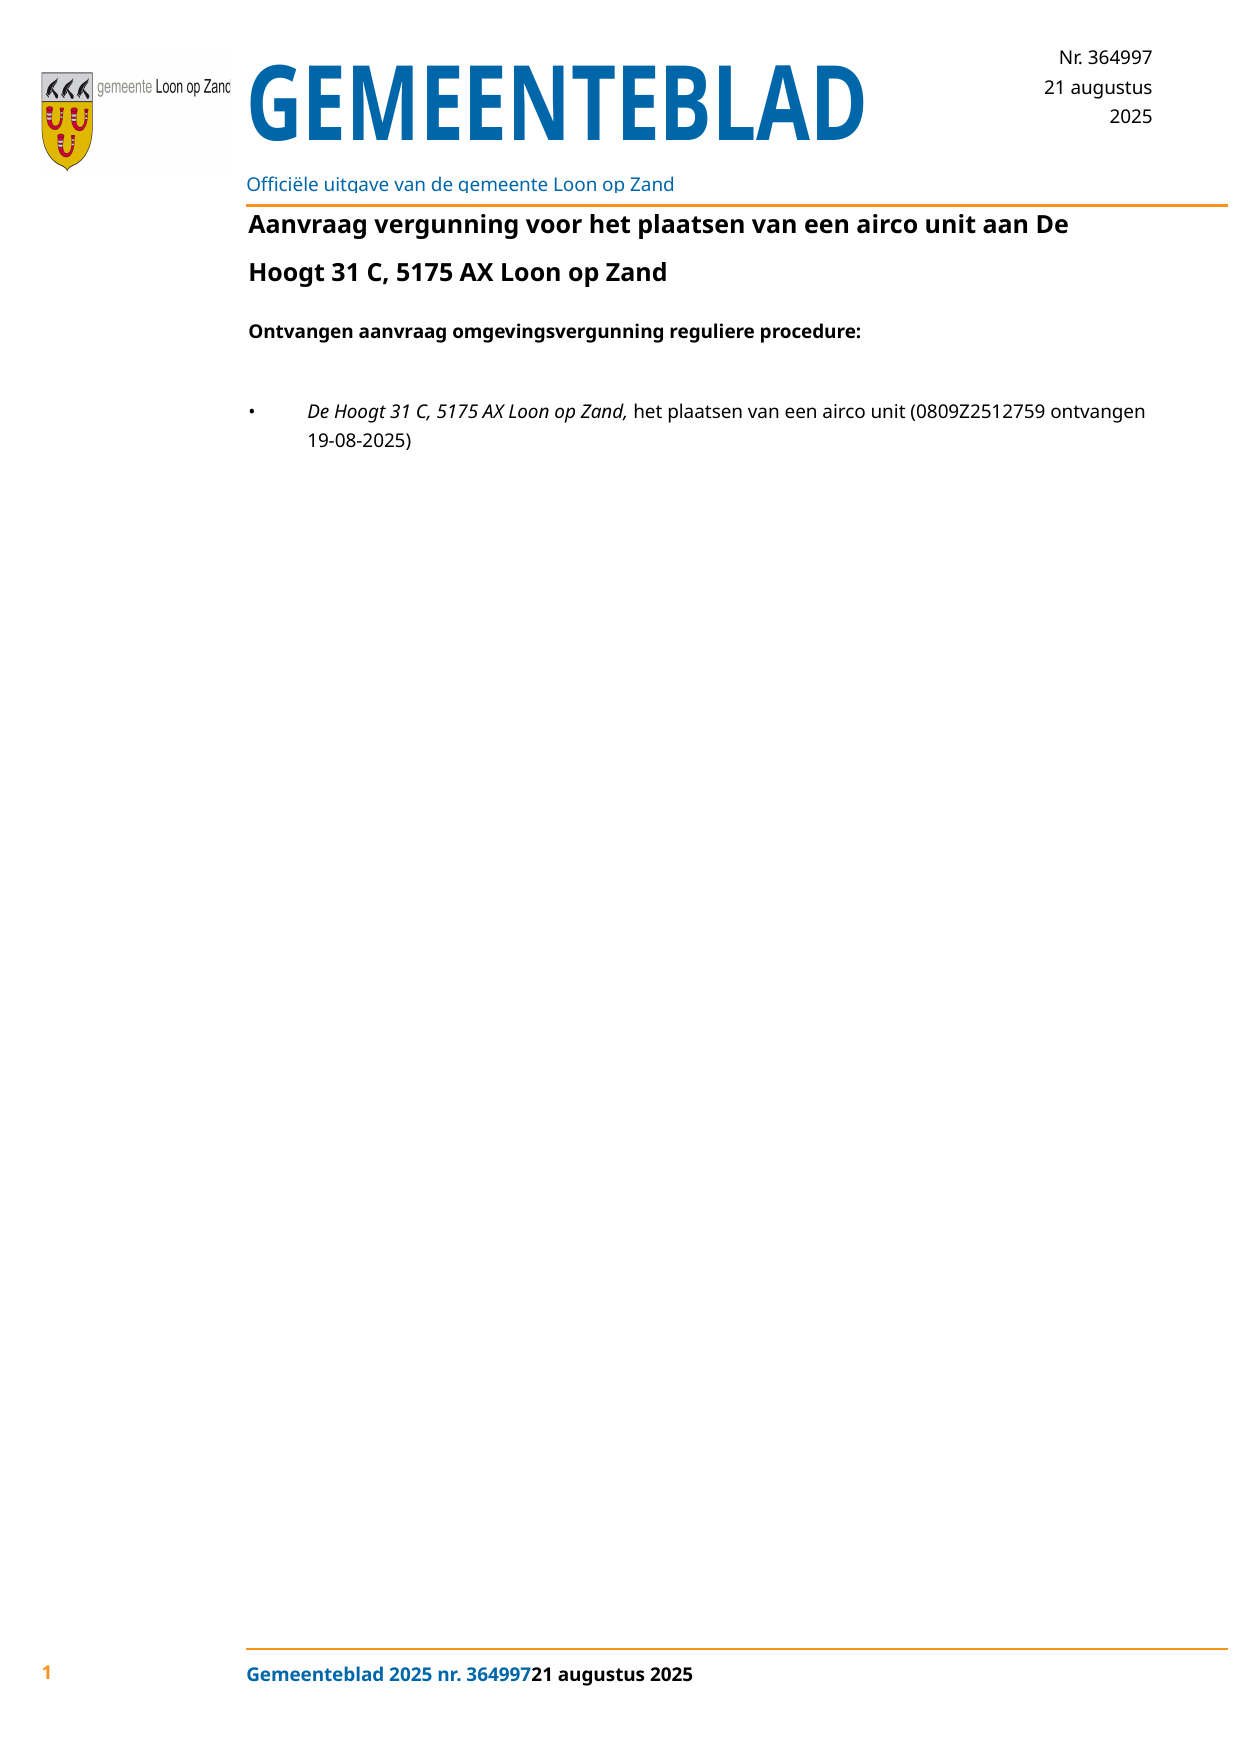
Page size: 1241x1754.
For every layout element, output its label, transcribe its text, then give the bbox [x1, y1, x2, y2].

text Aanvraag vergunning voor het plaatsen van een airco unit aan De Hoogt 31 C, 5175 AX Loon op Zand [248, 207, 1152, 288]
text Ontvangen aanvraag omgevingsvergunning reguliere procedure: [248, 318, 1152, 344]
picture [41, 47, 231, 172]
list De Hoogt 31 C, 5175 AX Loon op Zand, het plaatsen van een airco unit (0809Z2512759 ontvangen 19-08-2025) [248, 398, 1152, 453]
